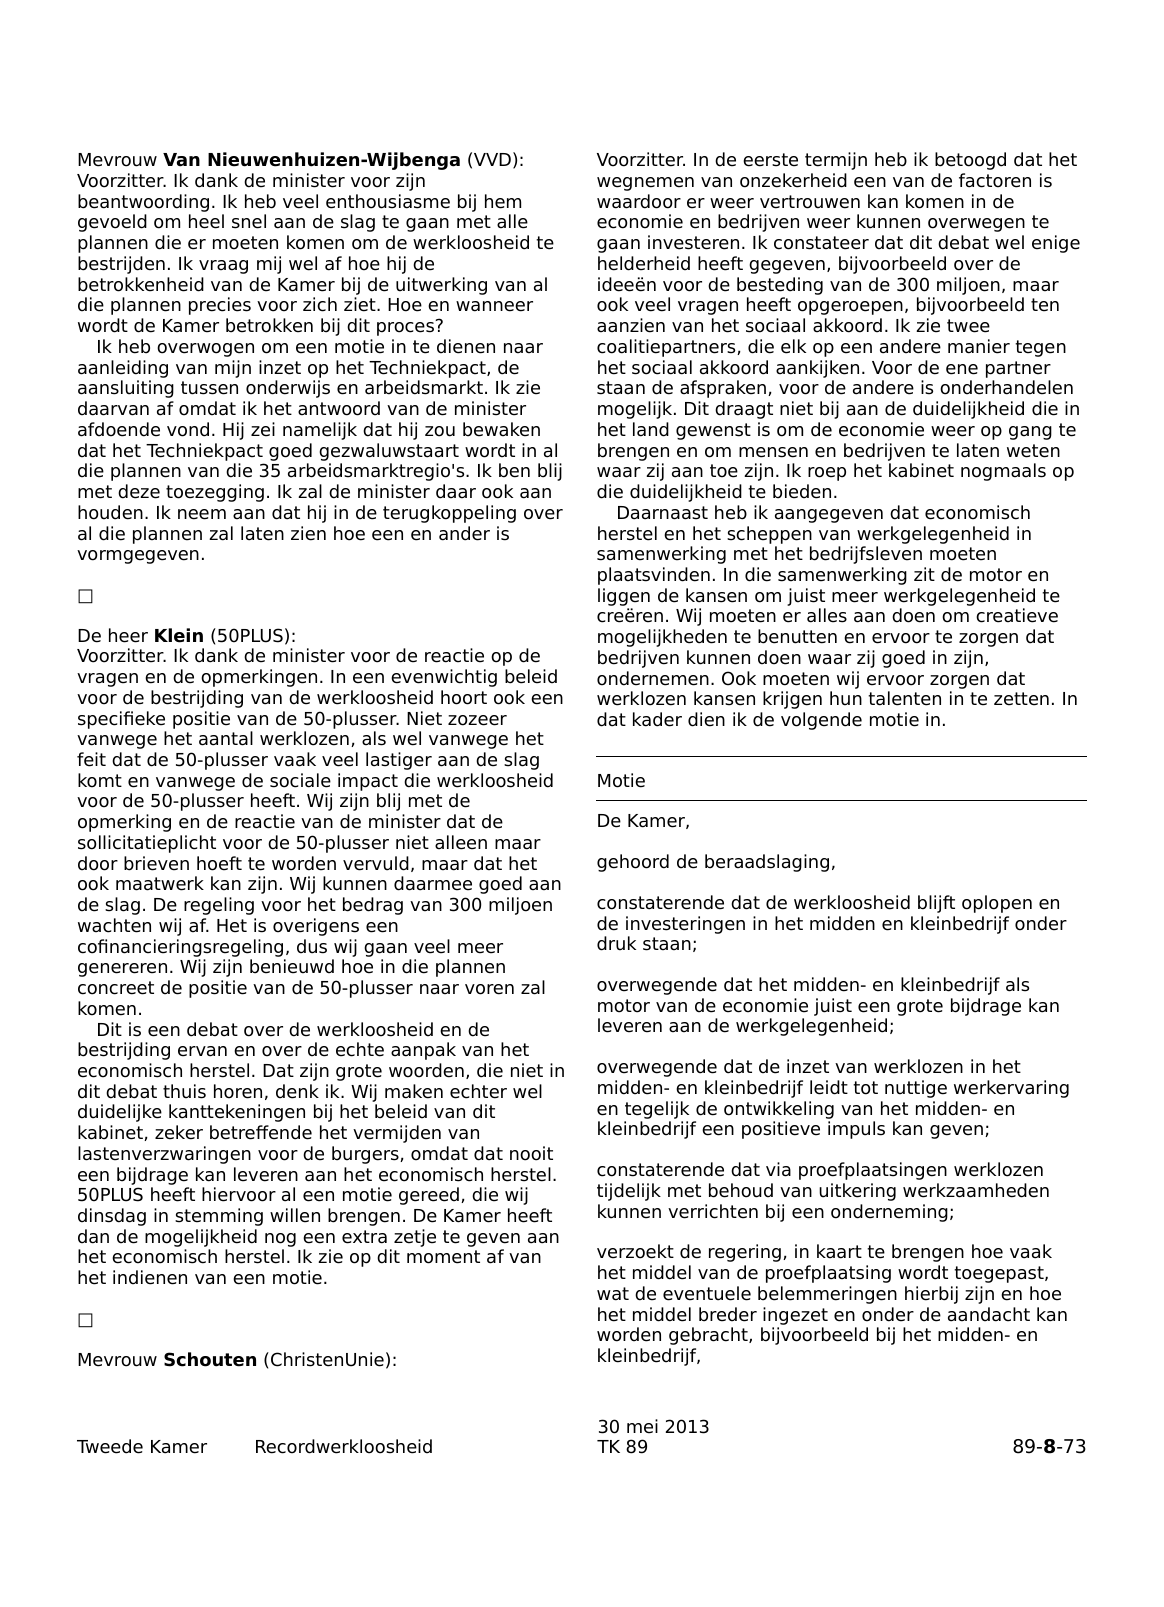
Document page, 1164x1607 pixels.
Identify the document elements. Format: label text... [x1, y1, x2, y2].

text Mevrouw Van Nieuwenhuizen-Wijbenga (VVD): [77, 150, 567, 171]
text Daarnaast heb ik aangegeven dat economisch herstel en het scheppen van werkgelegenheid in samenwerking met het bedrijfsleven moeten plaatsvinden. In die samenwerking zit de motor en liggen de kansen om juist meer werkgelegenheid te creëren. Wij moeten er alles aan doen om creatieve mogelijkheden te benutten en ervoor te zorgen dat bedrijven kunnen doen waar zij goed in zijn, ondernemen. Ook moeten wij ervoor zorgen dat werklozen kansen krijgen hun talenten in te zetten. In dat kader dien ik de volgende motie in. [596, 503, 1087, 731]
text De Kamer, [596, 811, 1087, 832]
text □ [77, 1309, 567, 1329]
text Voorzitter. Ik dank de minister voor zijn beantwoording. Ik heb veel enthousiasme bij hem gevoeld om heel snel aan de slag te gaan met alle plannen die er moeten komen om de werkloosheid te bestrijden. Ik vraag mij wel af hoe hij de betrokkenheid van de Kamer bij de uitwerking van al die plannen precies voor zich ziet. Hoe en wanneer wordt de Kamer betrokken bij dit proces? [77, 171, 567, 337]
text Motie [596, 771, 1087, 791]
text Mevrouw Schouten (ChristenUnie): [77, 1349, 567, 1370]
text Voorzitter. Ik dank de minister voor de reactie op de vragen en de opmerkingen. In een evenwichtig beleid voor de bestrijding van de werkloosheid hoort ook een specifieke positie van de 50-plusser. Niet zozeer vanwege het aantal werklozen, als wel vanwege het feit dat de 50-plusser vaak veel lastiger aan de slag komt en vanwege de sociale impact die werkloosheid voor de 50-plusser heeft. Wij zijn blij met de opmerking en de reactie van de minister dat de sollicitatieplicht voor de 50-plusser niet alleen maar door brieven hoeft te worden vervuld, maar dat het ook maatwerk kan zijn. Wij kunnen daarmee goed aan de slag. De regeling voor het bedrag van 300 miljoen wachten wij af. Het is overigens een cofinancieringsregeling, dus wij gaan veel meer genereren. Wij zijn benieuwd hoe in die plannen concreet de positie van de 50-plusser naar voren zal komen. [77, 646, 567, 1019]
text Voorzitter. In de eerste termijn heb ik betoogd dat het wegnemen van onzekerheid een van de factoren is waardoor er weer vertrouwen kan komen in de economie en bedrijven weer kunnen overwegen te gaan investeren. Ik constateer dat dit debat wel enige helderheid heeft gegeven, bijvoorbeeld over de ideeën voor de besteding van de 300 miljoen, maar ook veel vragen heeft opgeroepen, bijvoorbeeld ten aanzien van het sociaal akkoord. Ik zie twee coalitiepartners, die elk op een andere manier tegen het sociaal akkoord aankijken. Voor de ene partner staan de afspraken, voor de andere is onderhandelen mogelijk. Dit draagt niet bij aan de duidelijkheid die in het land gewenst is om de economie weer op gang te brengen en om mensen en bedrijven te laten weten waar zij aan toe zijn. Ik roep het kabinet nogmaals op die duidelijkheid te bieden. [596, 150, 1087, 503]
text constaterende dat de werkloosheid blijft oplopen en de investeringen in het midden en kleinbedrijf onder druk staan; [596, 893, 1087, 955]
text De heer Klein (50PLUS): [77, 626, 567, 646]
text overwegende dat de inzet van werklozen in het midden- en kleinbedrijf leidt tot nuttige werkervaring en tegelijk de ontwikkeling van het midden- en kleinbedrijf een positieve impuls kan geven; [596, 1057, 1087, 1140]
text constaterende dat via proefplaatsingen werklozen tijdelijk met behoud van uitkering werkzaamheden kunnen verrichten bij een onderneming; [596, 1160, 1087, 1222]
text Dit is een debat over de werkloosheid en de bestrijding ervan en over de echte aanpak van het economisch herstel. Dat zijn grote woorden, die niet in dit debat thuis horen, denk ik. Wij maken echter wel duidelijke kanttekeningen bij het beleid van dit kabinet, zeker betreffende het vermijden van lastenverzwaringen voor de burgers, omdat dat nooit een bijdrage kan leveren aan het economisch herstel. 50PLUS heeft hiervoor al een motie gereed, die wij dinsdag in stemming willen brengen. De Kamer heeft dan de mogelijkheid nog een extra zetje te geven aan het economisch herstel. Ik zie op dit moment af van het indienen van een motie. [77, 1019, 567, 1289]
text verzoekt de regering, in kaart te brengen hoe vaak het middel van de proefplaatsing wordt toegepast, wat de eventuele belemmeringen hierbij zijn en hoe het middel breder ingezet en onder de aandacht kan worden gebracht, bijvoorbeeld bij het midden- en kleinbedrijf, [596, 1242, 1087, 1367]
text gehoord de beraadslaging, [596, 852, 1087, 873]
text overwegende dat het midden- en kleinbedrijf als motor van de economie juist een grote bijdrage kan leveren aan de werkgelegenheid; [596, 975, 1087, 1037]
text Ik heb overwogen om een motie in te dienen naar aanleiding van mijn inzet op het Techniekpact, de aansluiting tussen onderwijs en arbeidsmarkt. Ik zie daarvan af omdat ik het antwoord van de minister afdoende vond. Hij zei namelijk dat hij zou bewaken dat het Techniekpact goed gezwaluwstaart wordt in al die plannen van die 35 arbeidsmarktregio's. Ik ben blij met deze toezegging. Ik zal de minister daar ook aan houden. Ik neem aan dat hij in de terugkoppeling over al die plannen zal laten zien hoe een en ander is vormgegeven. [77, 337, 567, 565]
text □ [77, 585, 567, 606]
